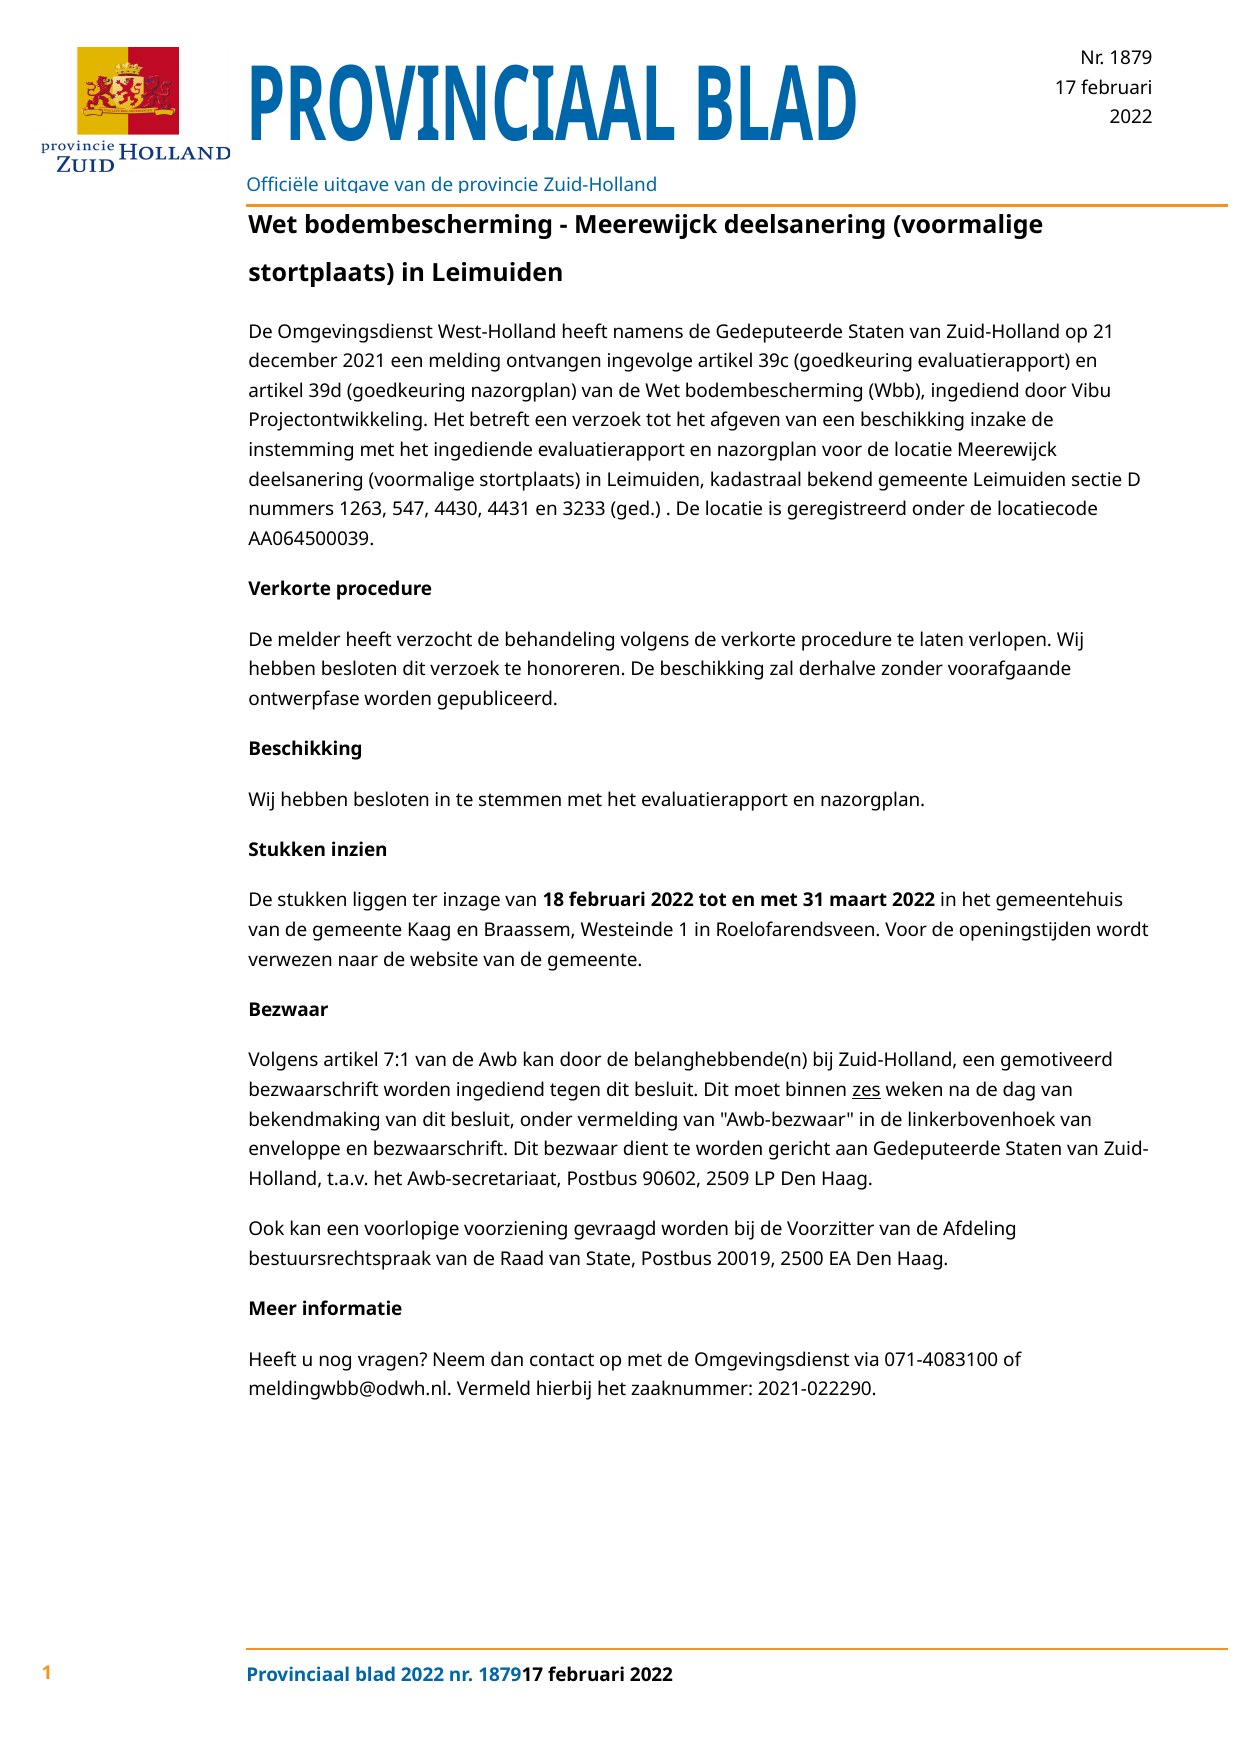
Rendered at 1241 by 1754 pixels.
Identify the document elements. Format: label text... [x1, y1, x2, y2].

text Meer informatie [248, 1295, 1152, 1321]
picture [41, 47, 231, 172]
text Bezwaar [248, 996, 1152, 1022]
text De melder heeft verzocht de behandeling volgens de verkorte procedure te laten verlopen. Wij hebben besloten dit verzoek te honoreren. De beschikking zal derhalve zonder voorafgaande ontwerpfase worden gepubliceerd. [248, 626, 1152, 711]
text Heeft u nog vragen? Neem dan contact op met de Omgevingsdienst via 071-4083100 of meldingwbb@odwh.nl. Vermeld hierbij het zaaknummer: 2021-022290. [248, 1346, 1152, 1401]
text Stukken inzien [248, 836, 1152, 862]
text De stukken liggen ter inzage van 18 februari 2022 tot en met 31 maart 2022 in het gemeentehuis van de gemeente Kaag en Braassem, Westeinde 1 in Roelofarendsveen. Voor de openingstijden wordt verwezen naar de website van de gemeente. [248, 887, 1152, 972]
text Volgens artikel 7:1 van de Awb kan door de belanghebbende(n) bij Zuid-Holland, een gemotiveerd bezwaarschrift worden ingediend tegen dit besluit. Dit moet binnen zes weken na de dag van bekendmaking van dit besluit, onder vermelding van "Awb-bezwaar" in de linkerbovenhoek van enveloppe en bezwaarschrift. Dit bezwaar dient te worden gericht aan Gedeputeerde Staten van Zuid-Holland, t.a.v. het Awb-secretariaat, Postbus 90602, 2509 LP Den Haag. [248, 1047, 1152, 1191]
text De Omgevingsdienst West-Holland heeft namens de Gedeputeerde Staten van Zuid-Holland op 21 december 2021 een melding ontvangen ingevolge artikel 39c (goedkeuring evaluatierapport) en artikel 39d (goedkeuring nazorgplan) van de Wet bodembescherming (Wbb), ingediend door Vibu Projectontwikkeling. Het betreft een verzoek tot het afgeven van een beschikking inzake de instemming met het ingediende evaluatierapport en nazorgplan voor de locatie Meerewijck deelsanering (voormalige stortplaats) in Leimuiden, kadastraal bekend gemeente Leimuiden sectie D nummers 1263, 547, 4430, 4431 en 3233 (ged.) . De locatie is geregistreerd onder de locatiecode AA064500039. [248, 318, 1152, 551]
text Ook kan een voorlopige voorziening gevraagd worden bij de Voorzitter van de Afdeling bestuursrechtspraak van de Raad van State, Postbus 20019, 2500 EA Den Haag. [248, 1215, 1152, 1271]
text Beschikking [248, 735, 1152, 761]
text Wet bodembescherming - Meerewijck deelsanering (voormalige stortplaats) in Leimuiden [248, 207, 1152, 288]
text Verkorte procedure [248, 575, 1152, 601]
text Wij hebben besloten in te stemmen met het evaluatierapport en nazorgplan. [248, 786, 1152, 812]
